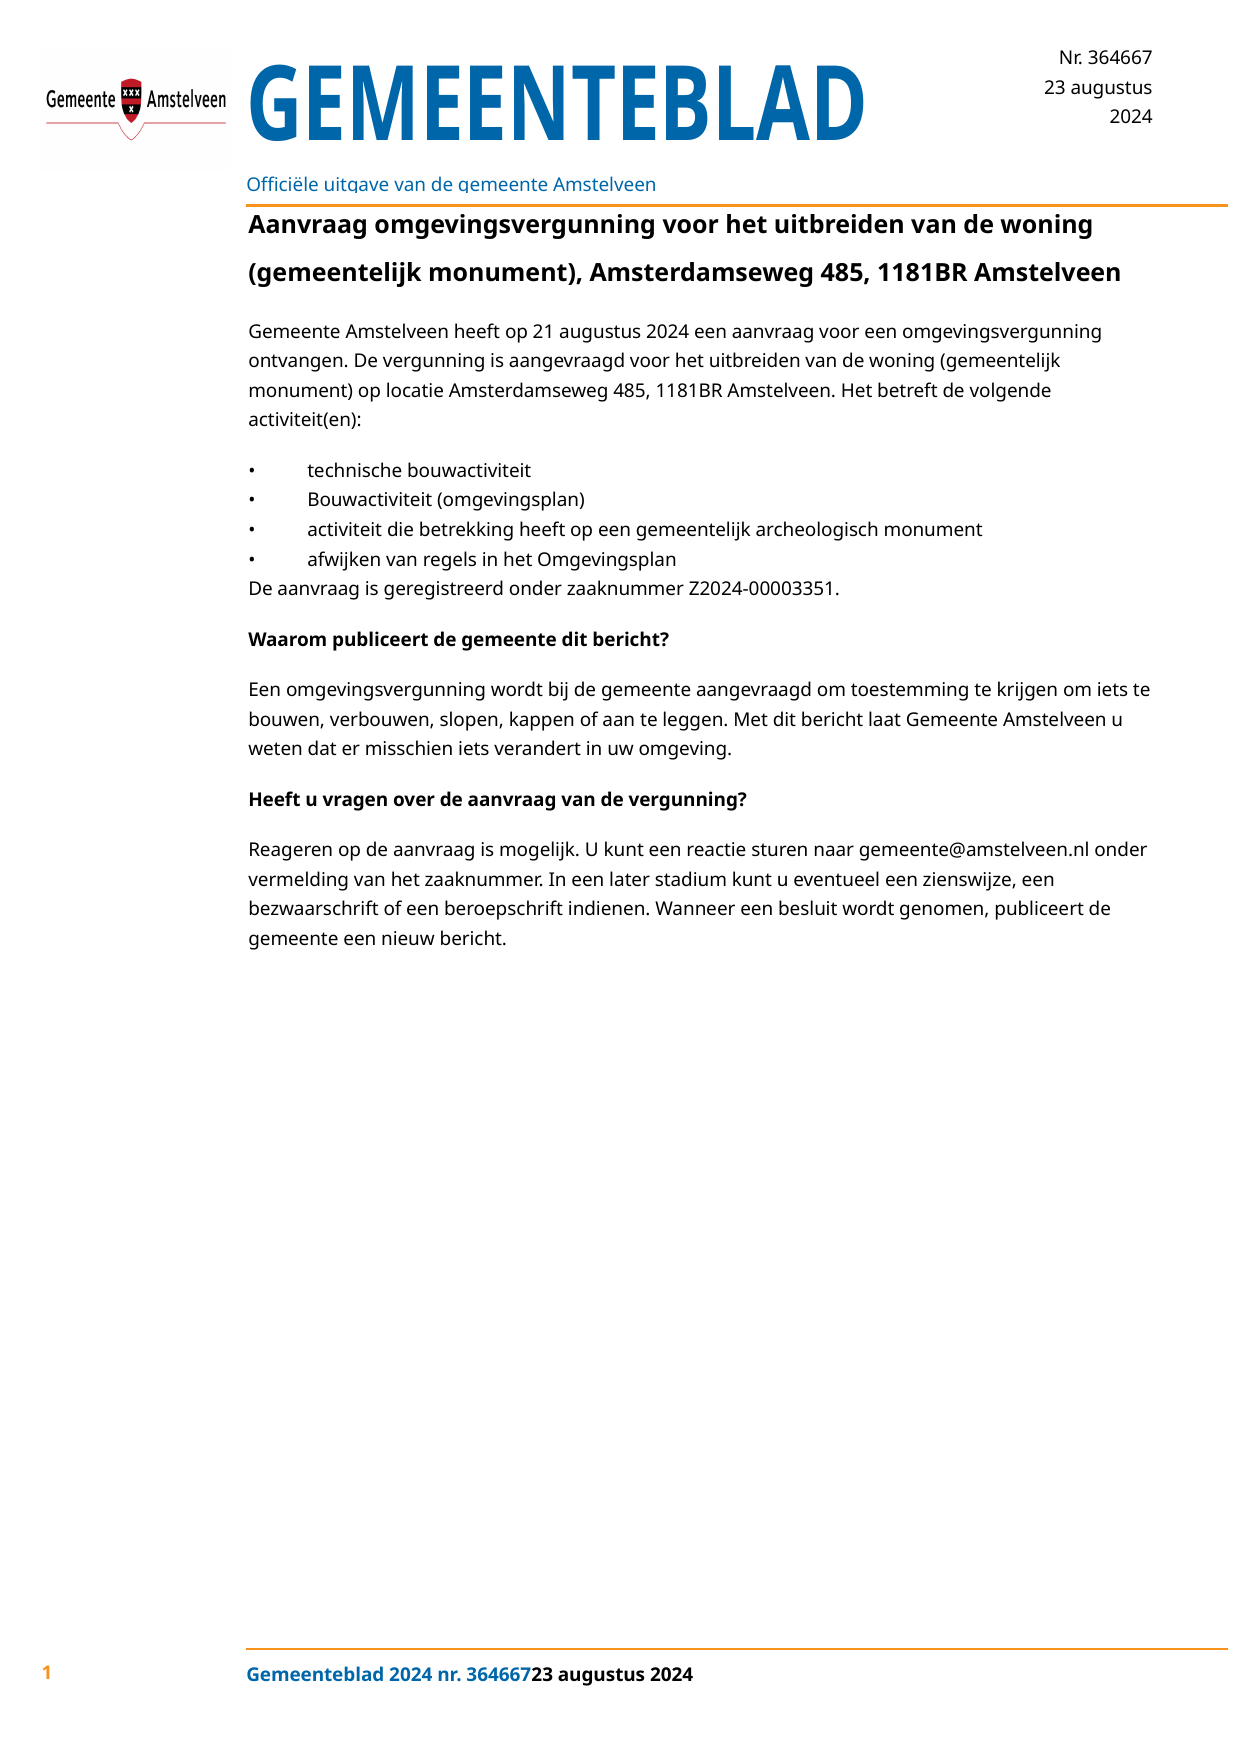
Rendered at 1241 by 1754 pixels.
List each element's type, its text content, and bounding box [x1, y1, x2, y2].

text Waarom publiceert de gemeente dit bericht? [248, 626, 1152, 652]
text De aanvraag is geregistreerd onder zaaknummer Z2024-00003351. [248, 575, 1152, 601]
list Bouwactiviteit (omgevingsplan) [248, 487, 1152, 512]
list activiteit die betrekking heeft op een gemeentelijk archeologisch monument [248, 516, 1152, 542]
text Aanvraag omgevingsvergunning voor het uitbreiden van de woning (gemeentelijk monument), Amsterdamseweg 485, 1181BR Amstelveen [248, 207, 1152, 288]
picture [41, 47, 231, 172]
text Heeft u vragen over de aanvraag van de vergunning? [248, 786, 1152, 812]
list afwijken van regels in het Omgevingsplan [248, 546, 1152, 572]
text Een omgevingsvergunning wordt bij de gemeente aangevraagd om toestemming te krijgen om iets te bouwen, verbouwen, slopen, kappen of aan te leggen. Met dit bericht laat Gemeente Amstelveen u weten dat er misschien iets verandert in uw omgeving. [248, 676, 1152, 761]
text Gemeente Amstelveen heeft op 21 augustus 2024 een aanvraag voor een omgevingsvergunning ontvangen. De vergunning is aangevraagd voor het uitbreiden van de woning (gemeentelijk monument) op locatie Amsterdamseweg 485, 1181BR Amstelveen. Het betreft de volgende activiteit(en): [248, 318, 1152, 432]
list technische bouwactiviteit [248, 457, 1152, 483]
text Reageren op de aanvraag is mogelijk. U kunt een reactie sturen naar gemeente@amstelveen.nl onder vermelding van het zaaknummer. In een later stadium kunt u eventueel een zienswijze, een bezwaarschrift of een beroepschrift indienen. Wanneer een besluit wordt genomen, publiceert de gemeente een nieuw bericht. [248, 836, 1152, 951]
